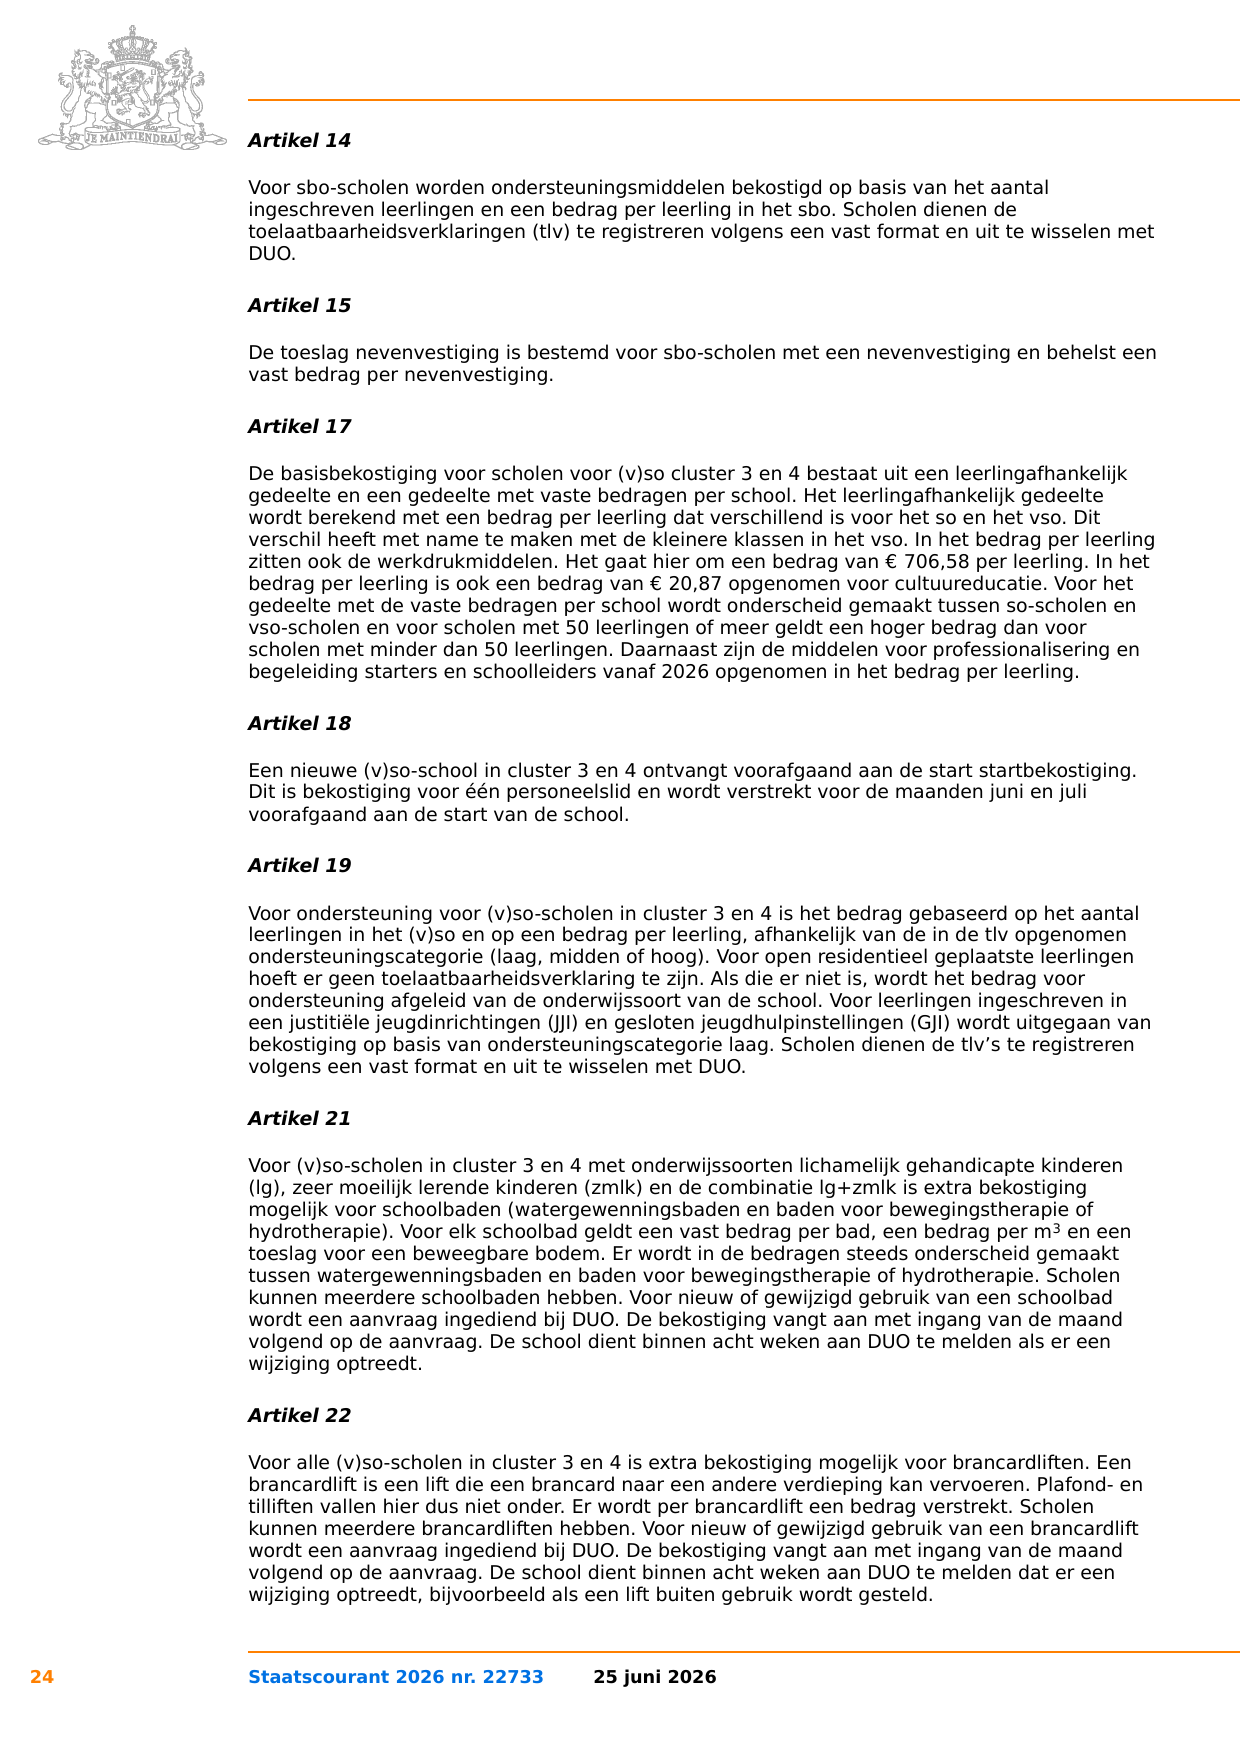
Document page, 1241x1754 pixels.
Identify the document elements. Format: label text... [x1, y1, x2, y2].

subtitle Artikel 18 [248, 712, 1163, 734]
text Voor alle (v)so-scholen in cluster 3 en 4 is extra bekostiging mogelijk voor brancardliften. Een brancardlift is een lift die een brancard naar een andere verdieping kan vervoeren. Plafond- en tilliften vallen hier dus niet onder. Er wordt per brancardlift een bedrag verstrekt. Scholen kunnen meerdere brancardliften hebben. Voor nieuw of gewijzigd gebruik van een brancardlift wordt een aanvraag ingediend bij DUO. De bekostiging vangt aan met ingang van de maand volgend op de aanvraag. De school dient binnen acht weken aan DUO te melden dat er een wijziging optreedt, bijvoorbeeld als een lift buiten gebruik wordt gesteld. [248, 1452, 1163, 1606]
text De toeslag nevenvestiging is bestemd voor sbo-scholen met een nevenvestiging en behelst een vast bedrag per nevenvestiging. [248, 342, 1163, 386]
picture [38, 25, 227, 150]
text Een nieuwe (v)so-school in cluster 3 en 4 ontvangt voorafgaand aan de start startbekostiging. Dit is bekostiging voor één personeelslid en wordt verstrekt voor de maanden juni en juli voorafgaand aan de start van de school. [248, 759, 1163, 825]
subtitle Artikel 15 [248, 295, 1163, 317]
text Voor (v)so-scholen in cluster 3 en 4 met onderwijssoorten lichamelijk gehandicapte kinderen (lg), zeer moeilijk lerende kinderen (zmlk) en de combinatie lg+zmlk is extra bekostiging mogelijk voor schoolbaden (watergewenningsbaden en baden voor bewegingstherapie of hydrotherapie). Voor elk schoolbad geldt een vast bedrag per bad, een bedrag per m3 en een toeslag voor een beweegbare bodem. Er wordt in de bedragen steeds onderscheid gemaakt tussen watergewenningsbaden en baden voor bewegingstherapie of hydrotherapie. Scholen kunnen meerdere schoolbaden hebben. Voor nieuw of gewijzigd gebruik van een schoolbad wordt een aanvraag ingediend bij DUO. De bekostiging vangt aan met ingang van de maand volgend op de aanvraag. De school dient binnen acht weken aan DUO te melden als er een wijziging optreedt. [248, 1155, 1163, 1375]
subtitle Artikel 21 [248, 1108, 1163, 1130]
subtitle Artikel 22 [248, 1405, 1163, 1427]
text Voor ondersteuning voor (v)so-scholen in cluster 3 en 4 is het bedrag gebaseerd op het aantal leerlingen in het (v)so en op een bedrag per leerling, afhankelijk van de in de tlv opgenomen ondersteuningscategorie (laag, midden of hoog). Voor open residentieel geplaatste leerlingen hoeft er geen toelaatbaarheidsverklaring te zijn. Als die er niet is, wordt het bedrag voor ondersteuning afgeleid van de onderwijssoort van de school. Voor leerlingen ingeschreven in een justitiële jeugdinrichtingen (JJI) en gesloten jeugdhulpinstellingen (GJI) wordt uitgegaan van bekostiging op basis van ondersteuningscategorie laag. Scholen dienen de tlv’s te registreren volgens een vast format en uit te wisselen met DUO. [248, 902, 1163, 1078]
subtitle Artikel 19 [248, 855, 1163, 877]
text De basisbekostiging voor scholen voor (v)so cluster 3 en 4 bestaat uit een leerlingafhankelijk gedeelte en een gedeelte met vaste bedragen per school. Het leerlingafhankelijk gedeelte wordt berekend met een bedrag per leerling dat verschillend is voor het so en het vso. Dit verschil heeft met name te maken met de kleinere klassen in het vso. In het bedrag per leerling zitten ook de werkdrukmiddelen. Het gaat hier om een bedrag van € 706,58 per leerling. In het bedrag per leerling is ook een bedrag van € 20,87 opgenomen voor cultuureducatie. Voor het gedeelte met de vaste bedragen per school wordt onderscheid gemaakt tussen so-scholen en vso-scholen en voor scholen met 50 leerlingen of meer geldt een hoger bedrag dan voor scholen met minder dan 50 leerlingen. Daarnaast zijn de middelen voor professionalisering en begeleiding starters en schoolleiders vanaf 2026 opgenomen in het bedrag per leerling. [248, 463, 1163, 682]
subtitle Artikel 14 [248, 130, 1163, 152]
text Voor sbo-scholen worden ondersteuningsmiddelen bekostigd op basis van het aantal ingeschreven leerlingen en een bedrag per leerling in het sbo. Scholen dienen de toelaatbaarheidsverklaringen (tlv) te registreren volgens een vast format en uit te wisselen met DUO. [248, 177, 1163, 265]
subtitle Artikel 17 [248, 416, 1163, 438]
